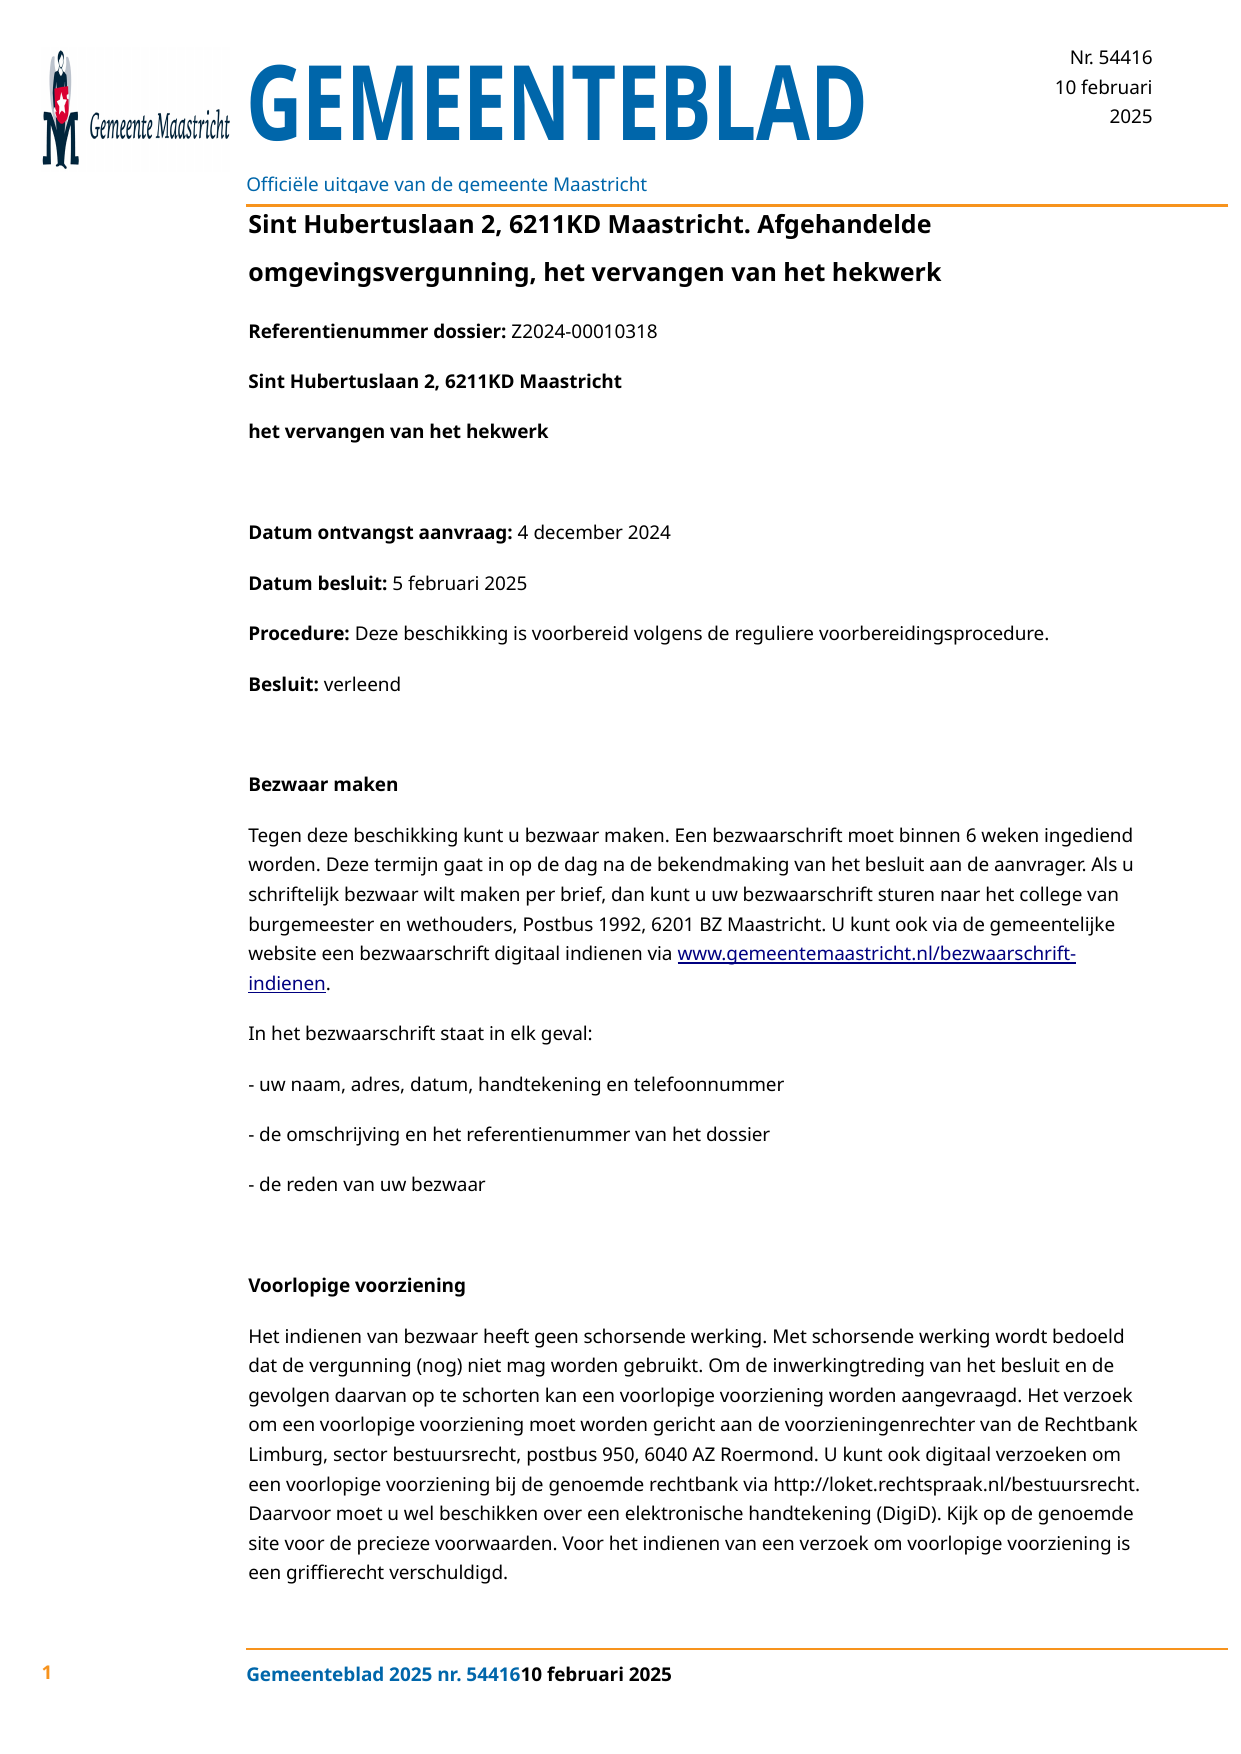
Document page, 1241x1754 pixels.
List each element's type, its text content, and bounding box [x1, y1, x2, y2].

text Procedure: Deze beschikking is voorbereid volgens de reguliere voorbereidingsprocedure. [248, 620, 1152, 646]
text Het indienen van bezwaar heeft geen schorsende werking. Met schorsende werking wordt bedoeld dat de vergunning (nog) niet mag worden gebruikt. Om de inwerkingtreding van het besluit en de gevolgen daarvan op te schorten kan een voorlopige voorziening worden aangevraagd. Het verzoek om een voorlopige voorziening moet worden gericht aan de voorzieningenrechter van de Rechtbank Limburg, sector bestuursrecht, postbus 950, 6040 AZ Roermond. U kunt ook digitaal verzoeken om een voorlopige voorziening bij de genoemde rechtbank via http://loket.rechtspraak.nl/bestuursrecht. Daarvoor moet u wel beschikken over een elektronische handtekening (DigiD). Kijk op de genoemde site voor de precieze voorwaarden. Voor het indienen van een verzoek om voorlopige voorziening is een griffierecht verschuldigd. [248, 1323, 1152, 1585]
text - de omschrijving en het referentienummer van het dossier [248, 1121, 1152, 1147]
text Sint Hubertuslaan 2, 6211KD Maastricht [248, 368, 1152, 394]
text Referentienummer dossier: Z2024-00010318 [248, 318, 1152, 344]
text Datum besluit: 5 februari 2025 [248, 570, 1152, 596]
text In het bezwaarschrift staat in elk geval: [248, 1020, 1152, 1046]
text het vervangen van het hekwerk [248, 419, 1152, 444]
picture [41, 47, 231, 172]
text Besluit: verleend [248, 671, 1152, 697]
text Sint Hubertuslaan 2, 6211KD Maastricht. Afgehandelde omgevingsvergunning, het vervangen van het hekwerk [248, 207, 1152, 288]
text Datum ontvangst aanvraag: 4 december 2024 [248, 519, 1152, 545]
text Bezwaar maken [248, 772, 1152, 797]
text Tegen deze beschikking kunt u bezwaar maken. Een bezwaarschrift moet binnen 6 weken ingediend worden. Deze termijn gaat in op de dag na de bekendmaking van het besluit aan de aanvrager. Als u schriftelijk bezwaar wilt maken per brief, dan kunt u uw bezwaarschrift sturen naar het college van burgemeester en wethouders, Postbus 1992, 6201 BZ Maastricht. U kunt ook via de gemeentelijke website een bezwaarschrift digitaal indienen via www.gemeentemaastricht.nl/bezwaarschrift-indienen. [248, 822, 1152, 996]
text Voorlopige voorziening [248, 1272, 1152, 1298]
text - uw naam, adres, datum, handtekening en telefoonnummer [248, 1071, 1152, 1097]
text - de reden van uw bezwaar [248, 1172, 1152, 1197]
